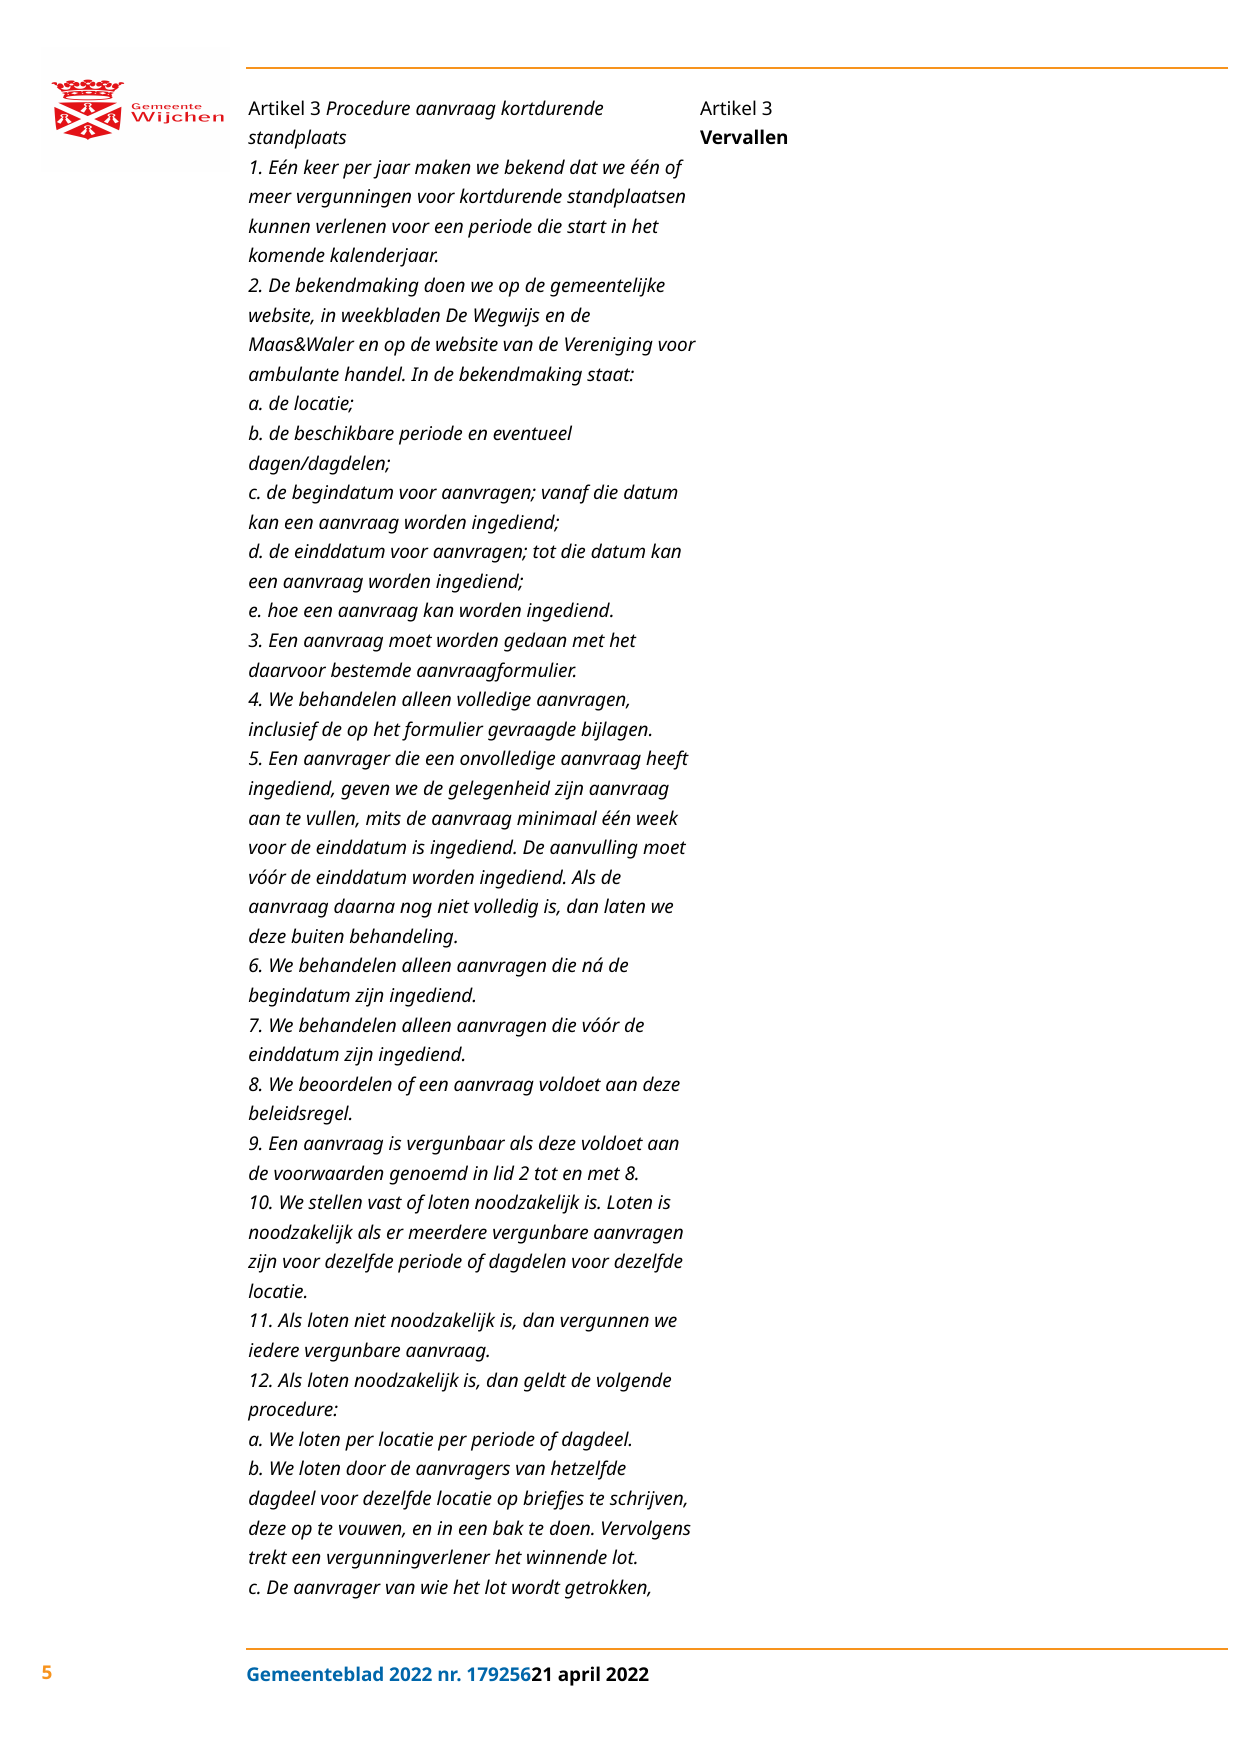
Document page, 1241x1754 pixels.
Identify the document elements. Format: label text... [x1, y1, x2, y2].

table_cell Artikel 3 Procedure aanvraag kortdurende standplaats 1. Eén keer per jaar maken we bekend dat we één of meer vergunningen voor kortdurende standplaatsen kunnen verlenen voor een periode die start in het komende kalenderjaar. 2. De bekendmaking doen we op de gemeentelijke website, in weekbladen De Wegwijs en de Maas&Waler en op de website van de Vereniging voor ambulante handel. In de bekendmaking staat: a. de locatie; b. de beschikbare periode en eventueel dagen/dagdelen; c. de begindatum voor aanvragen; vanaf die datum kan een aanvraag worden ingediend; d. de einddatum voor aanvragen; tot die datum kan een aanvraag worden ingediend; e. hoe een aanvraag kan worden ingediend. 3. Een aanvraag moet worden gedaan met het daarvoor bestemde aanvraagformulier. 4. We behandelen alleen volledige aanvragen, inclusief de op het formulier gevraagde bijlagen. 5. Een aanvrager die een onvolledige aanvraag heeft ingediend, geven we de gelegenheid zijn aanvraag aan te vullen, mits de aanvraag minimaal één week voor de einddatum is ingediend. De aanvulling moet vóór de einddatum worden ingediend. Als de aanvraag daarna nog niet volledig is, dan laten we deze buiten behandeling. 6. We behandelen alleen aanvragen die ná de begindatum zijn ingediend. 7. We behandelen alleen aanvragen die vóór de einddatum zijn ingediend. 8. We beoordelen of een aanvraag voldoet aan deze beleidsregel. 9. Een aanvraag is vergunbaar als deze voldoet aan de voorwaarden genoemd in lid 2 tot en met 8. 10. We stellen vast of loten noodzakelijk is. Loten is noodzakelijk als er meerdere vergunbare aanvragen zijn voor dezelfde periode of dagdelen voor dezelfde locatie. 11. Als loten niet noodzakelijk is, dan vergunnen we iedere vergunbare aanvraag. 12. Als loten noodzakelijk is, dan geldt de volgende procedure: a. We loten per locatie per periode of dagdeel. b. We loten door de aanvragers van hetzelfde dagdeel voor dezelfde locatie op briefjes te schrijven, deze op te vouwen, en in een bak te doen. Vervolgens trekt een vergunningverlener het winnende lot. c. De aanvrager van wie het lot wordt getrokken, [248, 95, 700, 1600]
picture [41, 47, 231, 172]
table_cell Artikel 3 Vervallen [700, 95, 1152, 1600]
